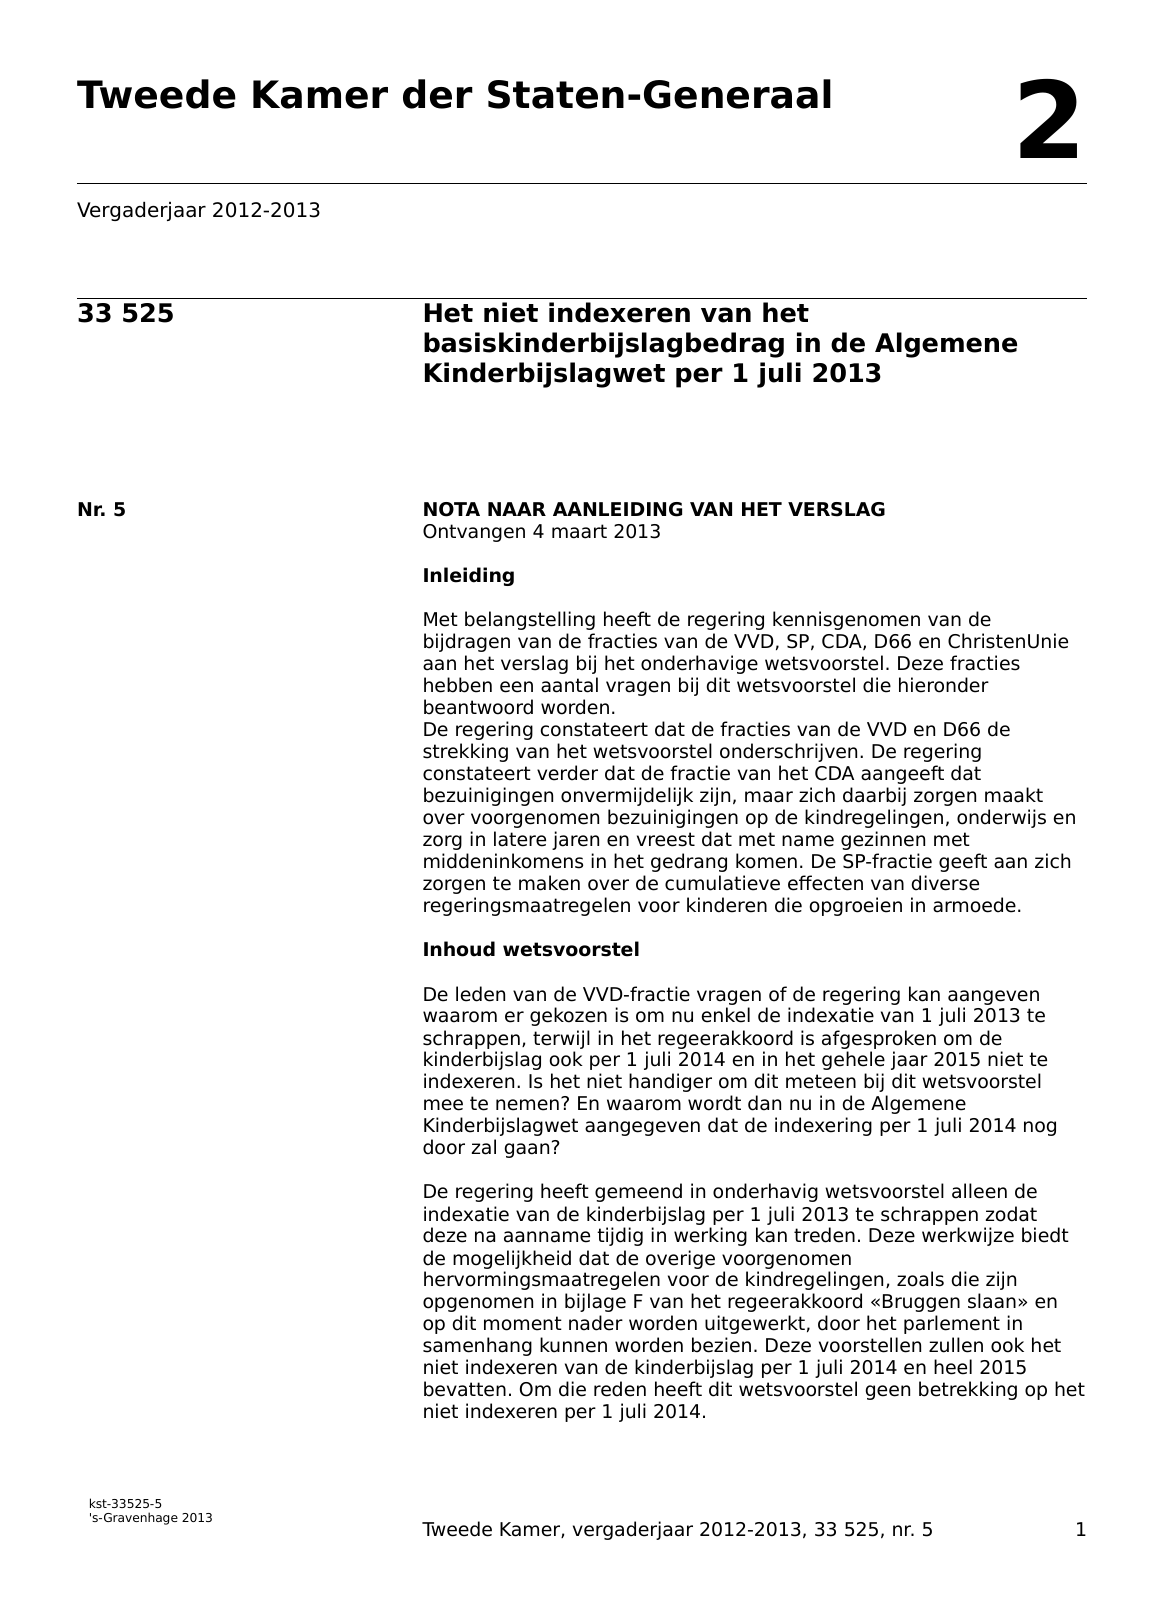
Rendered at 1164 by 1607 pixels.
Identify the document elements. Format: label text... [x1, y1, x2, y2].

subtitle Nr. 5 NOTA NAAR AANLEIDING VAN HET VERSLAG [77, 499, 1087, 521]
text 's-Gravenhage 2013 [88, 1511, 323, 1525]
subtitle Inhoud wetsvoorstel [422, 939, 1087, 961]
subtitle Inleiding [422, 565, 1087, 587]
table_header 2 [886, 59, 1087, 183]
table_cell Vergaderjaar 2012-2013 [77, 184, 1087, 298]
text Met belangstelling heeft de regering kennisgenomen van de bijdragen van de fracties van de VVD, SP, CDA, D66 en ChristenUnie aan het verslag bij het onderhavige wetsvoorstel. Deze fracties hebben een aantal vragen bij dit wetsvoorstel die hieronder beantwoord worden. [422, 609, 1087, 719]
text De regering constateert dat de fracties van de VVD en D66 de strekking van het wetsvoorstel onderschrijven. De regering constateert verder dat de fractie van het CDA aangeeft dat bezuinigingen onvermijdelijk zijn, maar zich daarbij zorgen maakt over voorgenomen bezuinigingen op de kindregelingen, onderwijs en zorg in latere jaren en vreest dat met name gezinnen met middeninkomens in het gedrang komen. De SP-fractie geeft aan zich zorgen te maken over de cumulatieve effecten van diverse regeringsmaatregelen voor kinderen die opgroeien in armoede. [422, 719, 1087, 917]
text kst-33525-5 [88, 1497, 323, 1511]
subtitle 33 525 Het niet indexeren van het basiskinderbijslagbedrag in de Algemene Kinderbijslagwet per 1 juli 2013 [77, 299, 1087, 388]
text De regering heeft gemeend in onderhavig wetsvoorstel alleen de indexatie van de kinderbijslag per 1 juli 2013 te schrappen zodat deze na aanname tijdig in werking kan treden. Deze werkwijze biedt de mogelijkheid dat de overige voorgenomen hervormingsmaatregelen voor de kindregelingen, zoals die zijn opgenomen in bijlage F van het regeerakkoord «Bruggen slaan» en op dit moment nader worden uitgewerkt, door het parlement in samenhang kunnen worden bezien. Deze voorstellen zullen ook het niet indexeren van de kinderbijslag per 1 juli 2014 en heel 2015 bevatten. Om die reden heeft dit wetsvoorstel geen betrekking op het niet indexeren per 1 juli 2014. [422, 1181, 1087, 1423]
table_header Tweede Kamer der Staten-Generaal [77, 59, 886, 183]
text De leden van de VVD-fractie vragen of de regering kan aangeven waarom er gekozen is om nu enkel de indexatie van 1 juli 2013 te schrappen, terwijl in het regeerakkoord is afgesproken om de kinderbijslag ook per 1 juli 2014 en in het gehele jaar 2015 niet te indexeren. Is het niet handiger om dit meteen bij dit wetsvoorstel mee te nemen? En waarom wordt dan nu in de Algemene Kinderbijslagwet aangegeven dat de indexering per 1 juli 2014 nog door zal gaan? [422, 983, 1087, 1159]
text Ontvangen 4 maart 2013 [422, 521, 1087, 543]
